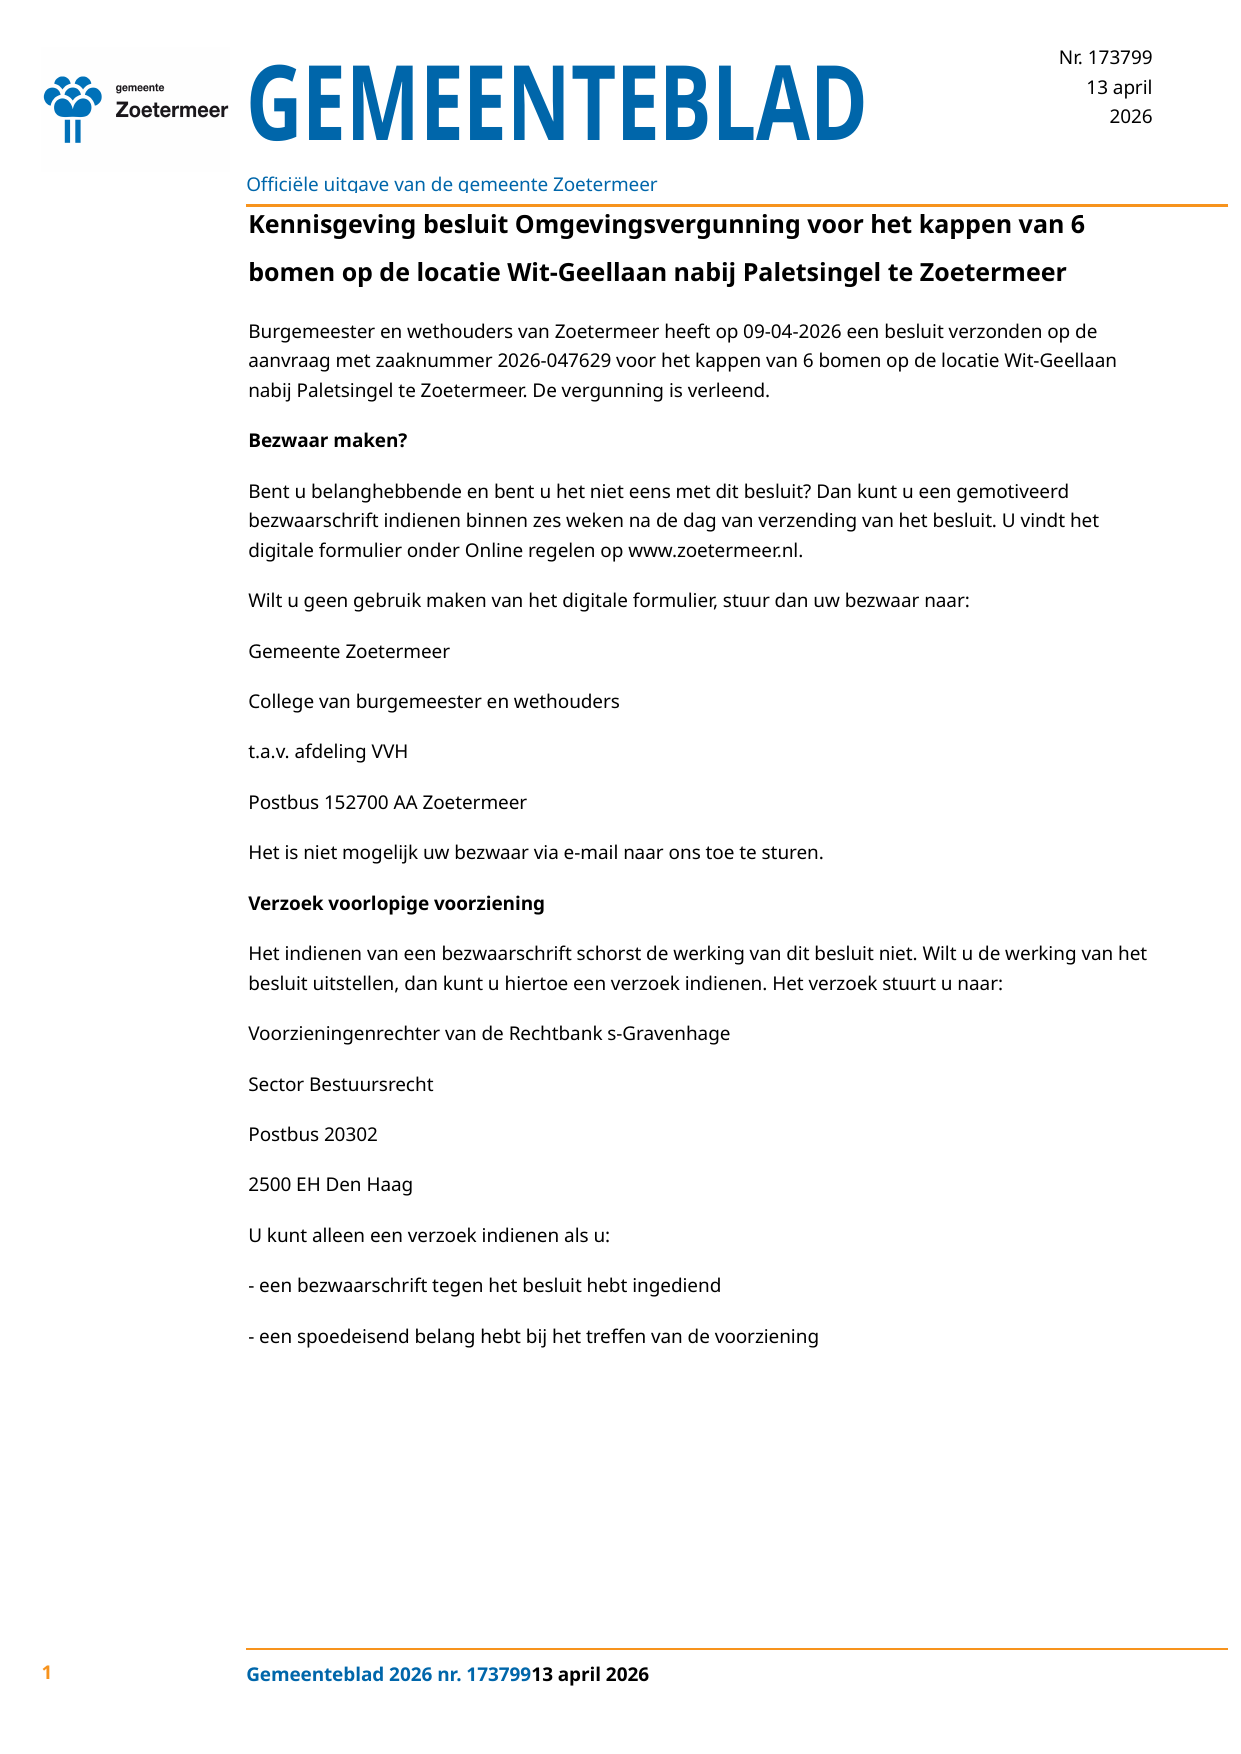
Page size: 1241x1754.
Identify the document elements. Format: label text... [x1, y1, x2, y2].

text Burgemeester en wethouders van Zoetermeer heeft op 09-04-2026 een besluit verzonden op de aanvraag met zaaknummer 2026-047629 voor het kappen van 6 bomen op de locatie Wit-Geellaan nabij Paletsingel te Zoetermeer. De vergunning is verleend. [248, 318, 1152, 403]
text Wilt u geen gebruik maken van het digitale formulier, stuur dan uw bezwaar naar: [248, 587, 1152, 613]
text U kunt alleen een verzoek indienen als u: [248, 1222, 1152, 1248]
text Postbus 152700 AA Zoetermeer [248, 789, 1152, 815]
text - een spoedeisend belang hebt bij het treffen van de voorziening [248, 1323, 1152, 1349]
text Bezwaar maken? [248, 427, 1152, 453]
text - een bezwaarschrift tegen het besluit hebt ingediend [248, 1272, 1152, 1298]
text Het is niet mogelijk uw bezwaar via e-mail naar ons toe te sturen. [248, 839, 1152, 865]
text Kennisgeving besluit Omgevingsvergunning voor het kappen van 6 bomen op de locatie Wit-Geellaan nabij Paletsingel te Zoetermeer [248, 207, 1152, 288]
text Voorzieningenrechter van de Rechtbank s-Gravenhage [248, 1020, 1152, 1046]
text College van burgemeester en wethouders [248, 688, 1152, 714]
text t.a.v. afdeling VVH [248, 739, 1152, 764]
text Sector Bestuursrecht [248, 1071, 1152, 1097]
text Verzoek voorlopige voorziening [248, 890, 1152, 916]
picture [41, 47, 231, 172]
text 2500 EH Den Haag [248, 1172, 1152, 1197]
text Gemeente Zoetermeer [248, 638, 1152, 664]
text Postbus 20302 [248, 1121, 1152, 1147]
text Bent u belanghebbende en bent u het niet eens met dit besluit? Dan kunt u een gemotiveerd bezwaarschrift indienen binnen zes weken na de dag van verzending van het besluit. U vindt het digitale formulier onder Online regelen op www.zoetermeer.nl. [248, 478, 1152, 563]
text Het indienen van een bezwaarschrift schorst de werking van dit besluit niet. Wilt u de werking van het besluit uitstellen, dan kunt u hiertoe een verzoek indienen. Het verzoek stuurt u naar: [248, 940, 1152, 996]
